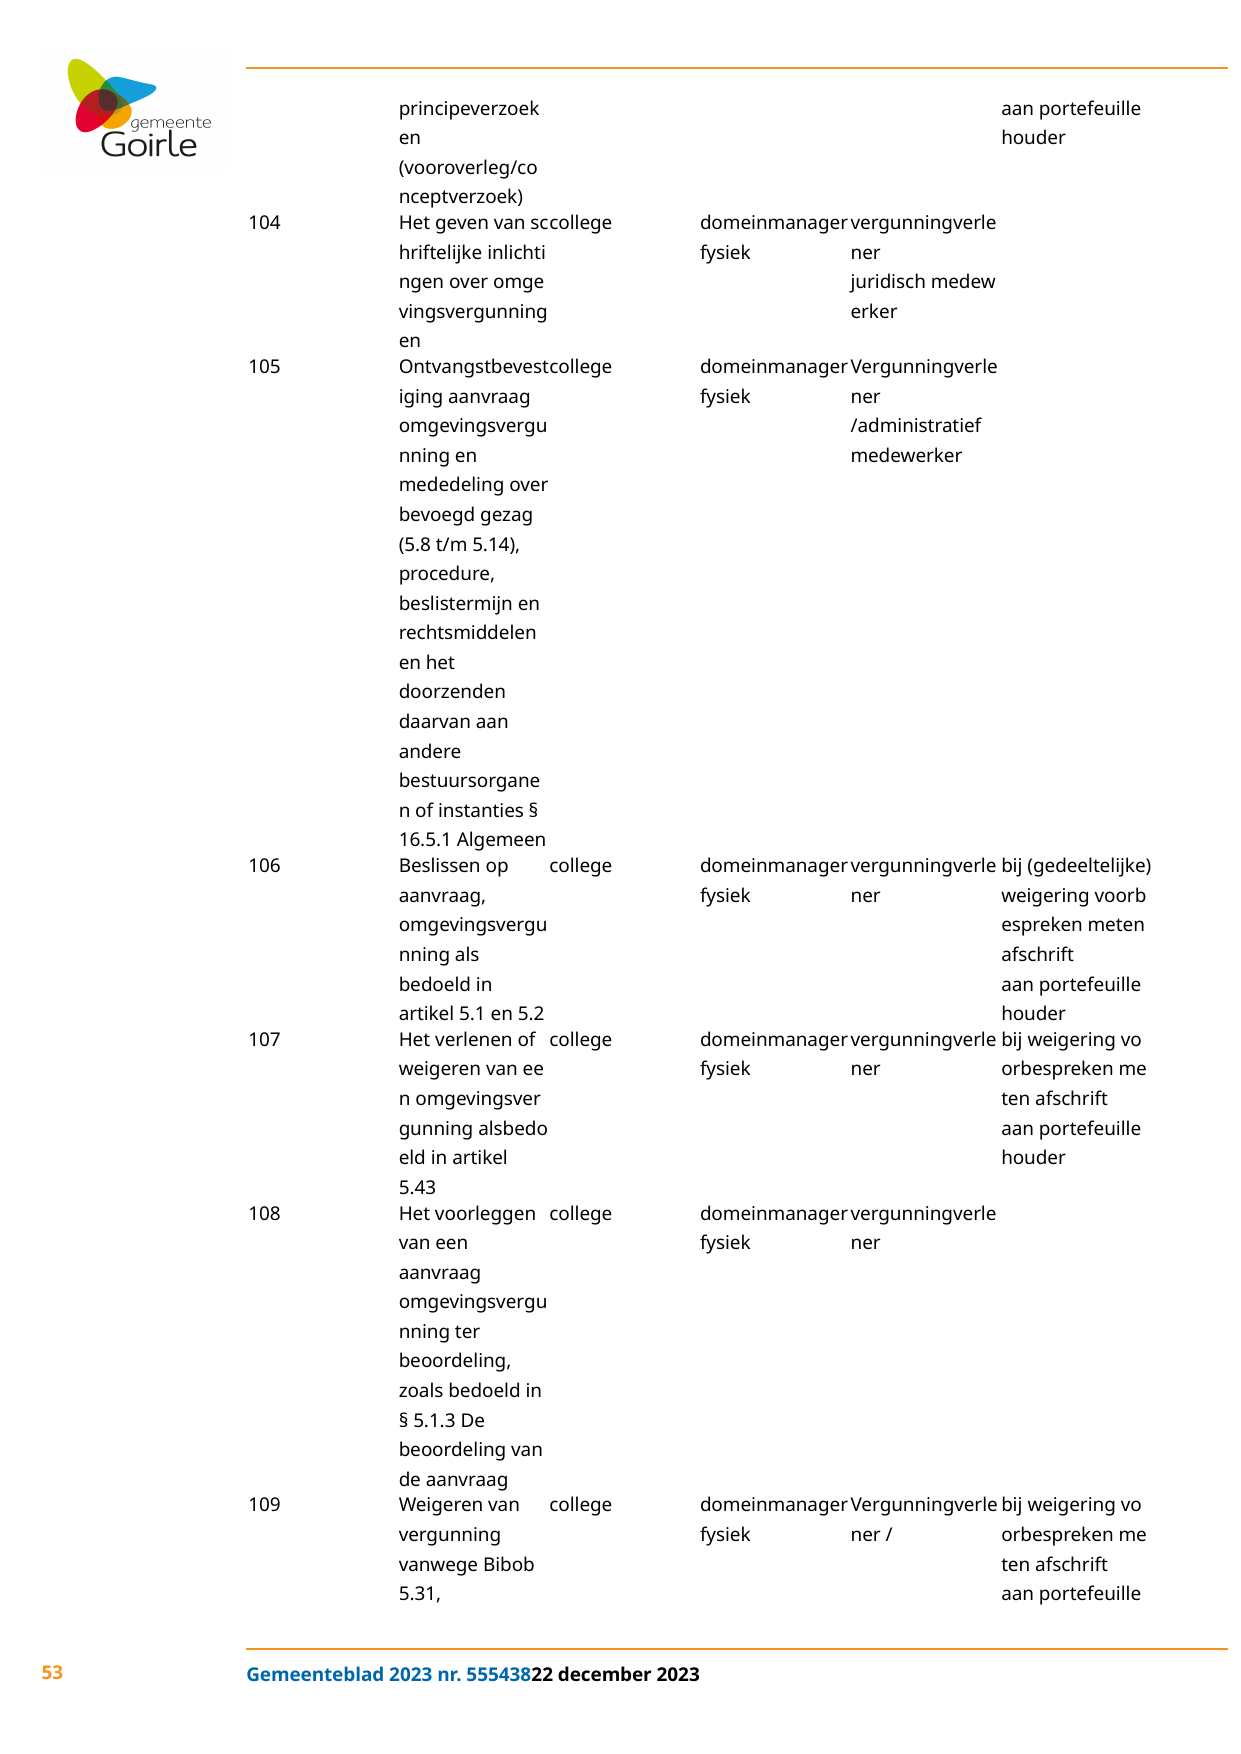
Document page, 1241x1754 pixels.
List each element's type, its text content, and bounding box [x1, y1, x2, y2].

table_cell Vergunningverlener / [850, 1492, 1001, 1606]
table_cell Het geven van schriftelijke inlichtingen over omgevingsvergunningen [399, 209, 549, 353]
table_cell domeinmanager fysiek [700, 1026, 850, 1200]
picture [41, 47, 231, 172]
table_cell 105 [248, 353, 398, 852]
table_cell [1001, 353, 1152, 852]
table_cell domeinmanager fysiek [700, 853, 850, 1026]
table_cell Ontvangstbevestiging aanvraag omgevingsvergunning en mededeling over bevoegd gezag (5.8 t/m 5.14), procedure, beslistermijn en rechtsmiddelen en het doorzenden daarvan aan andere bestuursorganen of instanties § 16.5.1 Algemeen [399, 353, 549, 852]
table_cell domeinmanager fysiek [700, 1200, 850, 1492]
table_cell [1001, 209, 1152, 353]
table_cell 107 [248, 1026, 398, 1200]
table_cell vergunningverlener [850, 853, 1001, 1026]
table_cell college [549, 209, 700, 353]
table_cell college [549, 853, 700, 1026]
table_cell [1001, 1200, 1152, 1492]
table_cell 108 [248, 1200, 398, 1492]
table_cell vergunningverlener juridisch medewerker [850, 209, 1001, 353]
table_cell aan portefeuillehouder [1001, 95, 1152, 209]
table_cell college [549, 353, 700, 852]
table_cell 104 [248, 209, 398, 353]
table_cell [850, 95, 1001, 209]
table_cell Beslissen op aanvraag, omgevingsvergunning als bedoeld in artikel 5.1 en 5.2 [399, 853, 549, 1026]
table_cell Het verlenen of weigeren van een omgevingsvergunning alsbedoeld in artikel 5.43 [399, 1026, 549, 1200]
table_cell Het voorleggen van een aanvraag omgevingsvergunning ter beoordeling, zoals bedoeld in § 5.1.3 De beoordeling van de aanvraag [399, 1200, 549, 1492]
table_cell principeverzoeken (vooroverleg/conceptverzoek) [399, 95, 549, 209]
table_cell domeinmanager fysiek [700, 1492, 850, 1606]
table_cell domeinmanager fysiek [700, 353, 850, 852]
table_cell [700, 95, 850, 209]
table_cell vergunningverlener [850, 1200, 1001, 1492]
table_cell vergunningverlener [850, 1026, 1001, 1200]
table_cell college [549, 1026, 700, 1200]
table_cell [549, 95, 700, 209]
table_cell bij (gedeeltelijke) weigering voorbespreken meten afschrift aan portefeuillehouder [1001, 853, 1152, 1026]
table_cell college [549, 1492, 700, 1606]
table_cell [248, 95, 398, 209]
table_cell college [549, 1200, 700, 1492]
table_cell bij weigering voorbespreken meten afschrift aan portefeuillehouder [1001, 1026, 1152, 1200]
table_cell Vergunningverlener /administratief medewerker [850, 353, 1001, 852]
table_cell domeinmanager fysiek [700, 209, 850, 353]
table_cell 109 [248, 1492, 398, 1606]
table_cell bij weigering voorbespreken meten afschrift aan portefeuille [1001, 1492, 1152, 1606]
table_cell Weigeren van vergunning vanwege Bibob 5.31, [399, 1492, 549, 1606]
table_cell 106 [248, 853, 398, 1026]
